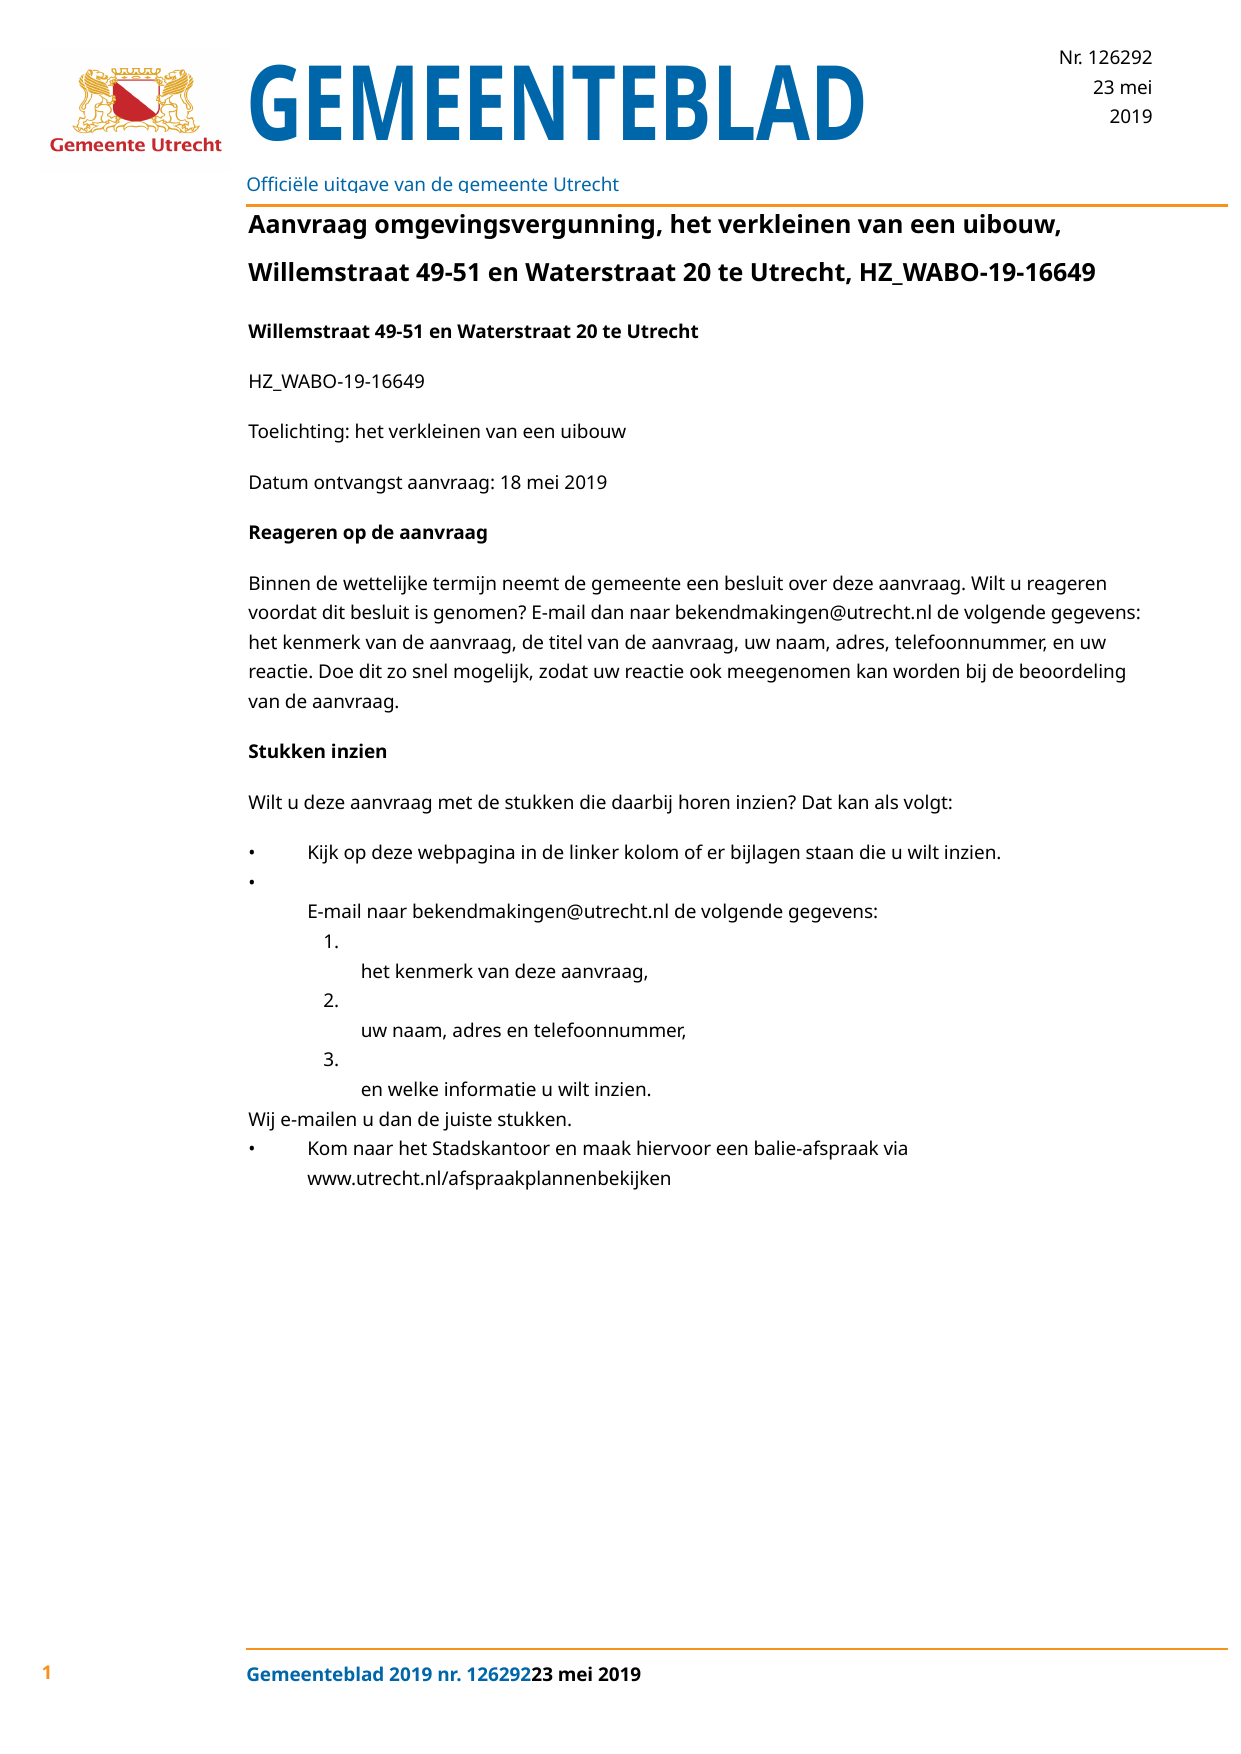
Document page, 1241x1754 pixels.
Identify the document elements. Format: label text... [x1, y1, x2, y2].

text Wilt u deze aanvraag met de stukken die daarbij horen inzien? Dat kan als volgt: [248, 789, 1152, 815]
list Kom naar het Stadskantoor en maak hiervoor een balie-afspraak via www.utrecht.nl/afspraakplannenbekijken [248, 1135, 1152, 1191]
text HZ_WABO-19-16649 [248, 368, 1152, 394]
picture [41, 47, 231, 172]
text Reageren op de aanvraag [248, 519, 1152, 545]
list uw naam, adres en telefoonnummer, [323, 1017, 1152, 1043]
text Wij e-mailen u dan de juiste stukken. [248, 1106, 1152, 1132]
list E-mail naar bekendmakingen@utrecht.nl de volgende gegevens: [248, 899, 1152, 924]
text Binnen de wettelijke termijn neemt de gemeente een besluit over deze aanvraag. Wilt u reageren voordat dit besluit is genomen? E-mail dan naar bekendmakingen@utrecht.nl de volgende gegevens: het kenmerk van de aanvraag, de titel van de aanvraag, uw naam, adres, telefoonnummer, en uw reactie. Doe dit zo snel mogelijk, zodat uw reactie ook meegenomen kan worden bij de beoordeling van de aanvraag. [248, 570, 1152, 714]
text Willemstraat 49-51 en Waterstraat 20 te Utrecht [248, 318, 1152, 344]
list het kenmerk van deze aanvraag, [323, 958, 1152, 984]
text Datum ontvangst aanvraag: 18 mei 2019 [248, 469, 1152, 495]
list en welke informatie u wilt inzien. [323, 1076, 1152, 1102]
text Toelichting: het verkleinen van een uibouw [248, 419, 1152, 444]
text Stukken inzien [248, 739, 1152, 764]
text Aanvraag omgevingsvergunning, het verkleinen van een uibouw, Willemstraat 49-51 en Waterstraat 20 te Utrecht, HZ_WABO-19-16649 [248, 207, 1152, 288]
list Kijk op deze webpagina in de linker kolom of er bijlagen staan die u wilt inzien. [248, 839, 1152, 865]
